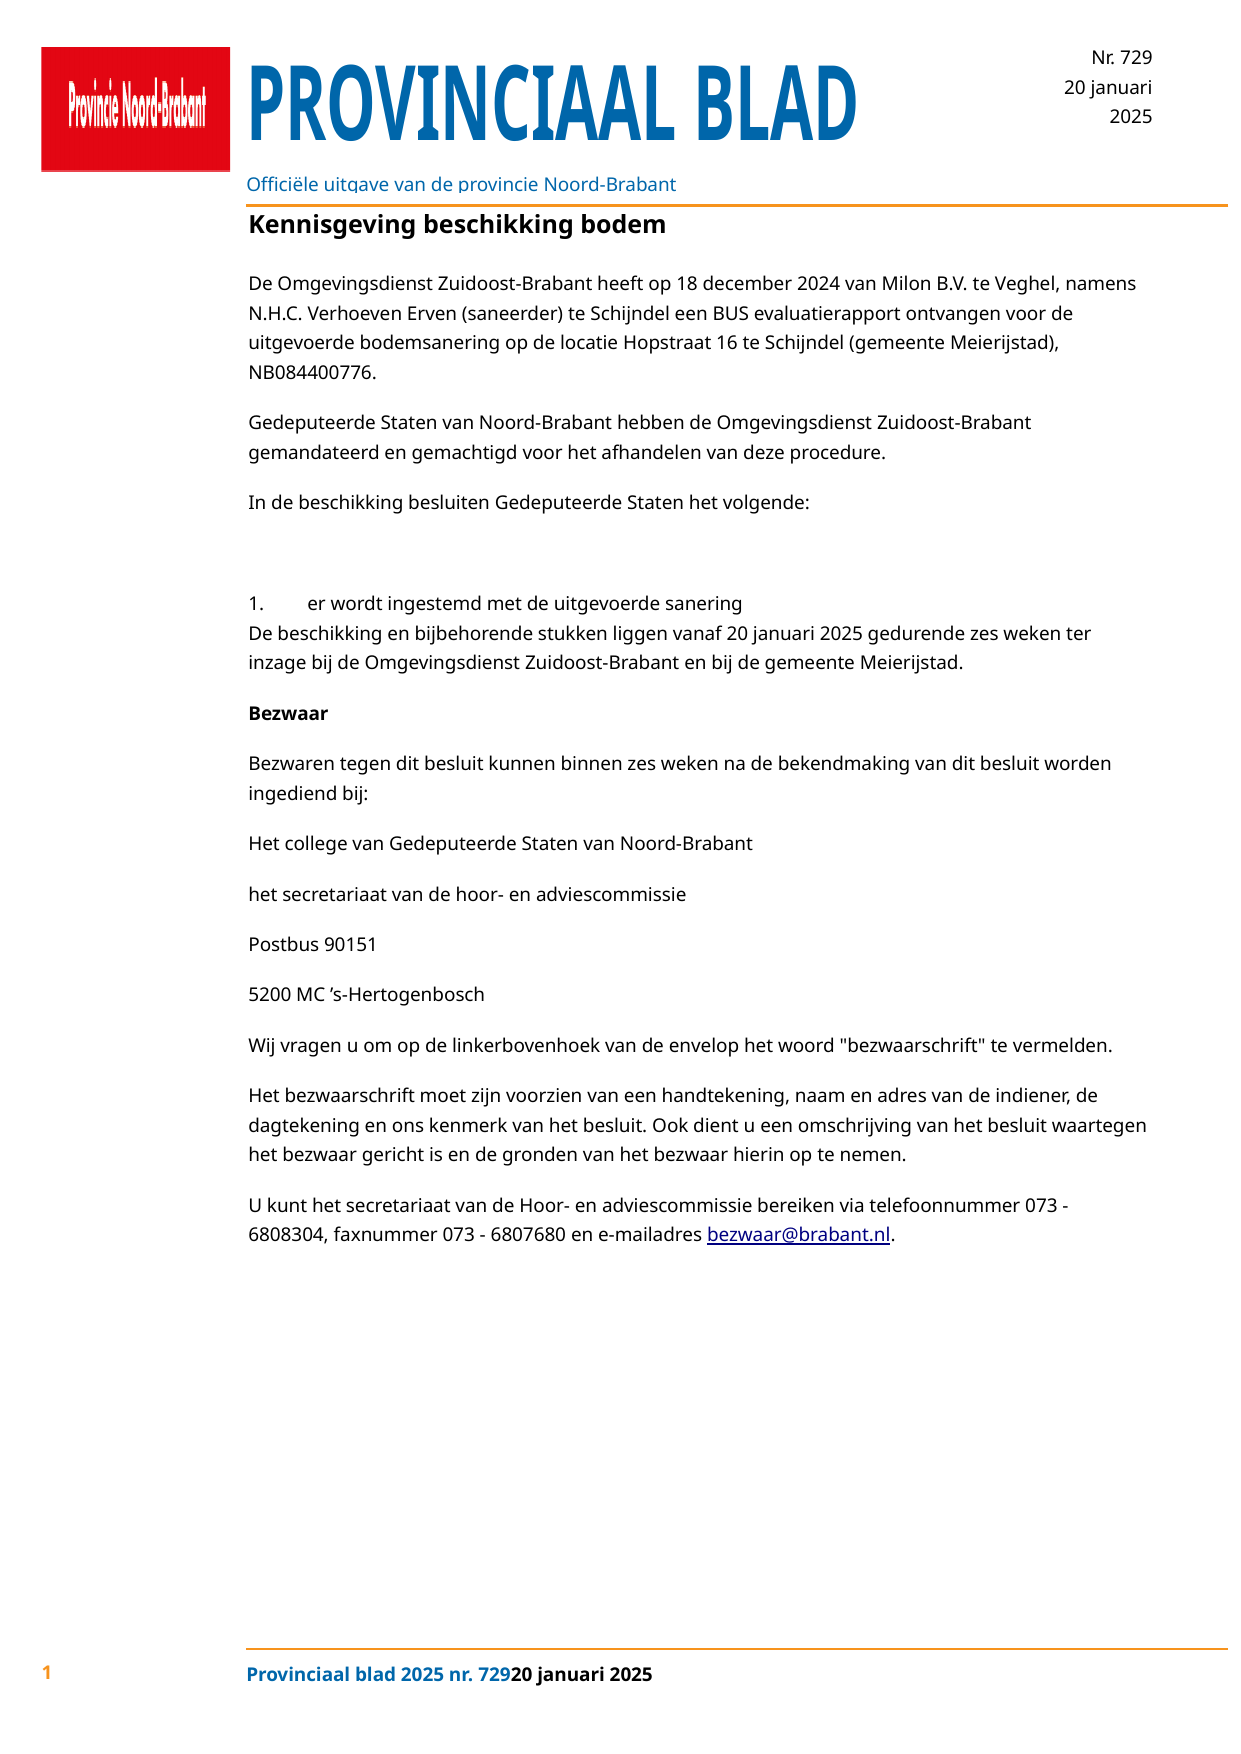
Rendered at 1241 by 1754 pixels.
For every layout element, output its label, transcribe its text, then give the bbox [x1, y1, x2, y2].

list er wordt ingestemd met de uitgevoerde sanering [248, 590, 1152, 616]
text Het bezwaarschrift moet zijn voorzien van een handtekening, naam en adres van de indiener, de dagtekening en ons kenmerk van het besluit. Ook dient u een omschrijving van het besluit waartegen het bezwaar gericht is en de gronden van het bezwaar hierin op te nemen. [248, 1082, 1152, 1167]
text De beschikking en bijbehorende stukken liggen vanaf 20 januari 2025 gedurende zes weken ter inzage bij de Omgevingsdienst Zuidoost-Brabant en bij de gemeente Meierijstad. [248, 620, 1152, 675]
text In de beschikking besluiten Gedeputeerde Staten het volgende: [248, 489, 1152, 515]
text Gedeputeerde Staten van Noord-Brabant hebben de Omgevingsdienst Zuidoost-Brabant gemandateerd en gemachtigd voor het afhandelen van deze procedure. [248, 409, 1152, 465]
text 5200 MC ’s-Hertogenbosch [248, 982, 1152, 1007]
text Kennisgeving beschikking bodem [248, 207, 1152, 241]
text Bezwaren tegen dit besluit kunnen binnen zes weken na de bekendmaking van dit besluit worden ingediend bij: [248, 750, 1152, 806]
text De Omgevingsdienst Zuidoost-Brabant heeft op 18 december 2024 van Milon B.V. te Veghel, namens N.H.C. Verhoeven Erven (saneerder) te Schijndel een BUS evaluatierapport ontvangen voor de uitgevoerde bodemsanering op de locatie Hopstraat 16 te Schijndel (gemeente Meierijstad), NB084400776. [248, 270, 1152, 385]
text Bezwaar [248, 700, 1152, 726]
text Het college van Gedeputeerde Staten van Noord-Brabant [248, 830, 1152, 856]
text het secretariaat van de hoor- en adviescommissie [248, 881, 1152, 906]
picture [41, 47, 231, 172]
text U kunt het secretariaat van de Hoor- en adviescommissie bereiken via telefoonnummer 073 - 6808304, faxnummer 073 - 6807680 en e-mailadres bezwaar@brabant.nl. [248, 1192, 1152, 1247]
text Wij vragen u om op de linkerbovenhoek van de envelop het woord "bezwaarschrift" te vermelden. [248, 1032, 1152, 1058]
text Postbus 90151 [248, 931, 1152, 957]
